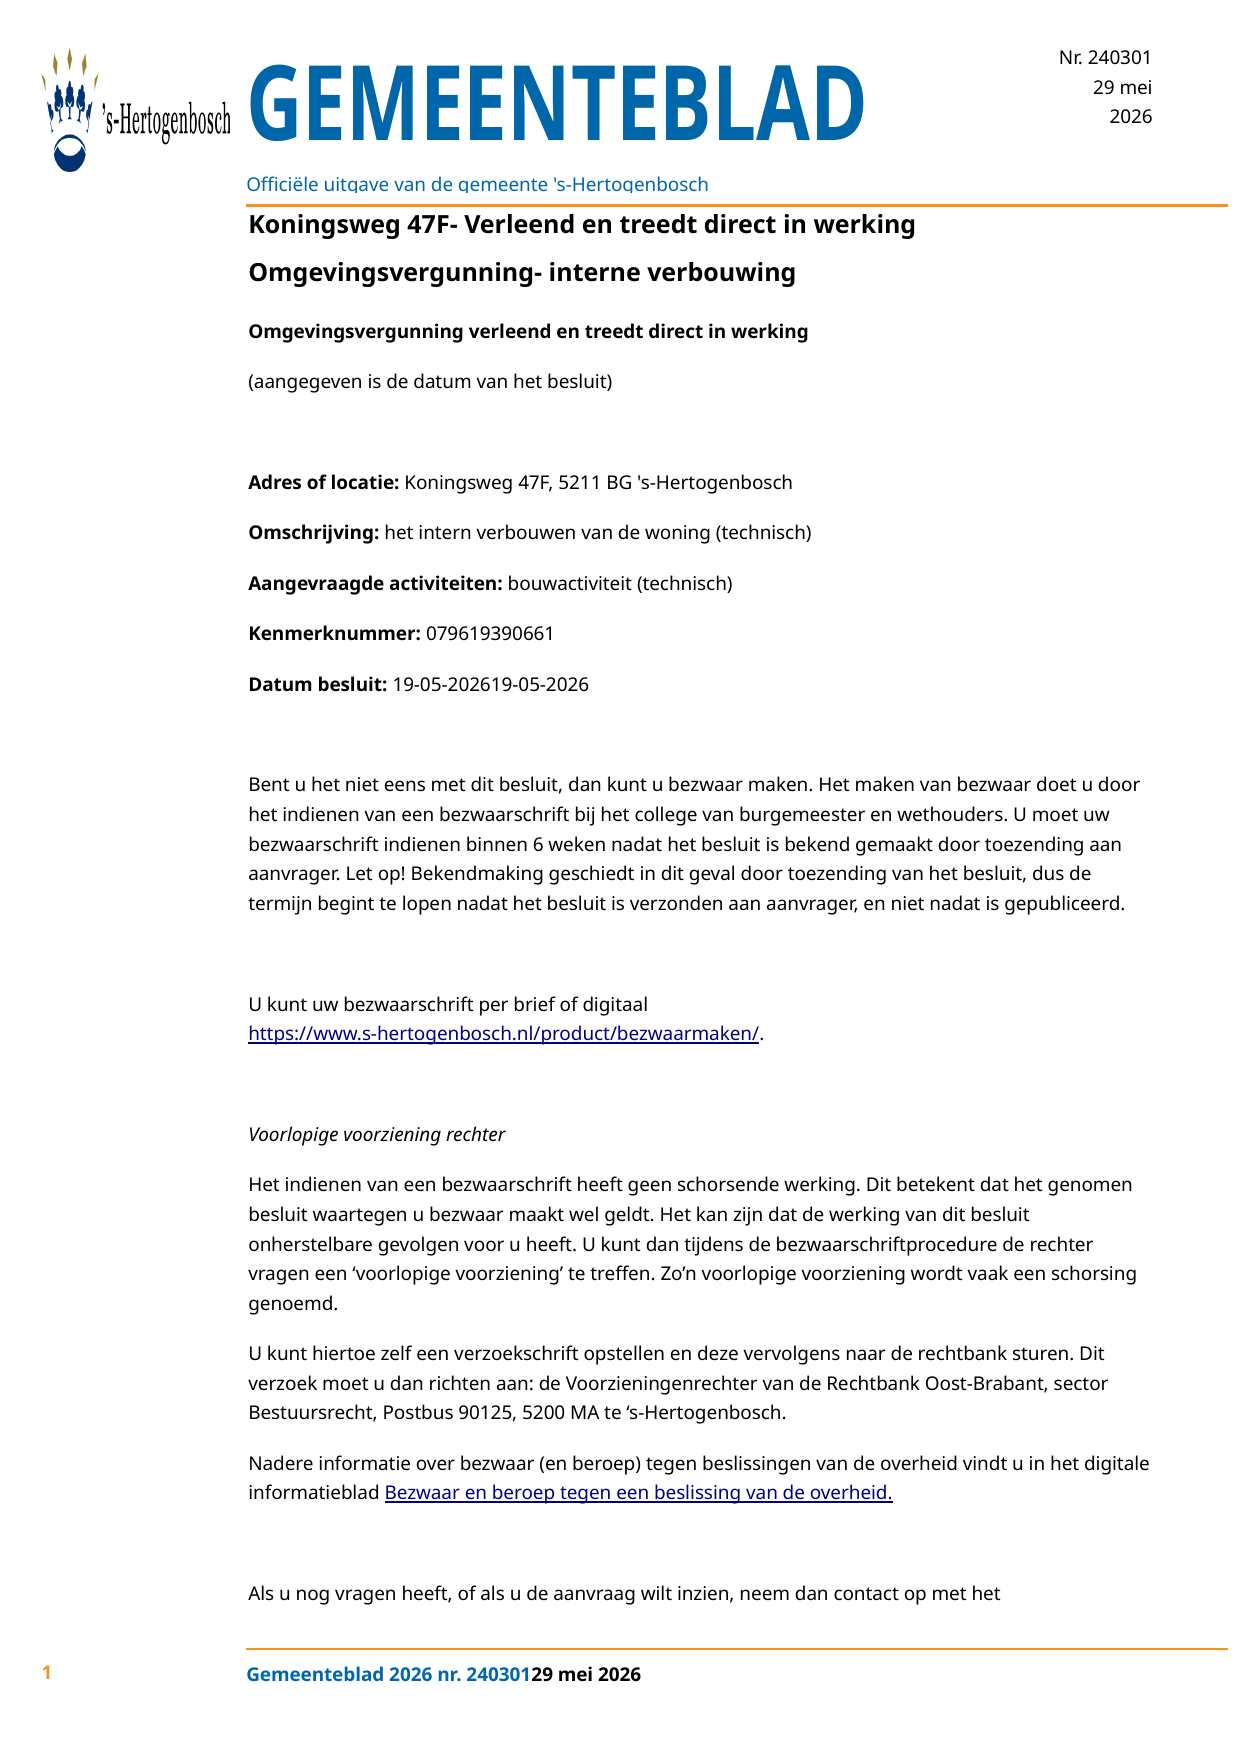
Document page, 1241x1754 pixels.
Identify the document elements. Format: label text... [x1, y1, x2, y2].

text Bent u het niet eens met dit besluit, dan kunt u bezwaar maken. Het maken van bezwaar doet u door het indienen van een bezwaarschrift bij het college van burgemeester en wethouders. U moet uw bezwaarschrift indienen binnen 6 weken nadat het besluit is bekend gemaakt door toezending aan aanvrager. Let op! Bekendmaking geschiedt in dit geval door toezending van het besluit, dus de termijn begint te lopen nadat het besluit is verzonden aan aanvrager, en niet nadat is gepubliceerd. [248, 772, 1152, 916]
text Datum besluit: 19-05-202619-05-2026 [248, 671, 1152, 697]
text U kunt hiertoe zelf een verzoekschrift opstellen en deze vervolgens naar de rechtbank sturen. Dit verzoek moet u dan richten aan: de Voorzieningenrechter van de Rechtbank Oost-Brabant, sector Bestuursrecht, Postbus 90125, 5200 MA te ‘s-Hertogenbosch. [248, 1340, 1152, 1425]
text U kunt uw bezwaarschrift per brief of digitaal https://www.s-hertogenbosch.nl/product/bezwaarmaken/. [248, 991, 1152, 1046]
text Adres of locatie: Koningsweg 47F, 5211 BG 's-Hertogenbosch [248, 469, 1152, 495]
text Omgevingsvergunning verleend en treedt direct in werking [248, 318, 1152, 344]
text Als u nog vragen heeft, of als u de aanvraag wilt inzien, neem dan contact op met het [248, 1580, 1152, 1606]
text Koningsweg 47F- Verleend en treedt direct in werking Omgevingsvergunning- interne verbouwing [248, 207, 1152, 288]
text Aangevraagde activiteiten: bouwactiviteit (technisch) [248, 570, 1152, 596]
text Voorlopige voorziening rechter [248, 1121, 1152, 1147]
picture [41, 47, 231, 172]
text (aangegeven is de datum van het besluit) [248, 368, 1152, 394]
text Het indienen van een bezwaarschrift heeft geen schorsende werking. Dit betekent dat het genomen besluit waartegen u bezwaar maakt wel geldt. Het kan zijn dat de werking van dit besluit onherstelbare gevolgen voor u heeft. U kunt dan tijdens de bezwaarschriftprocedure de rechter vragen een ‘voorlopige voorziening’ te treffen. Zo’n voorlopige voorziening wordt vaak een schorsing genoemd. [248, 1172, 1152, 1316]
text Omschrijving: het intern verbouwen van de woning (technisch) [248, 519, 1152, 545]
text Nadere informatie over bezwaar (en beroep) tegen beslissingen van de overheid vindt u in het digitale informatieblad Bezwaar en beroep tegen een beslissing van de overheid. [248, 1450, 1152, 1505]
text Kenmerknummer: 079619390661 [248, 620, 1152, 646]
